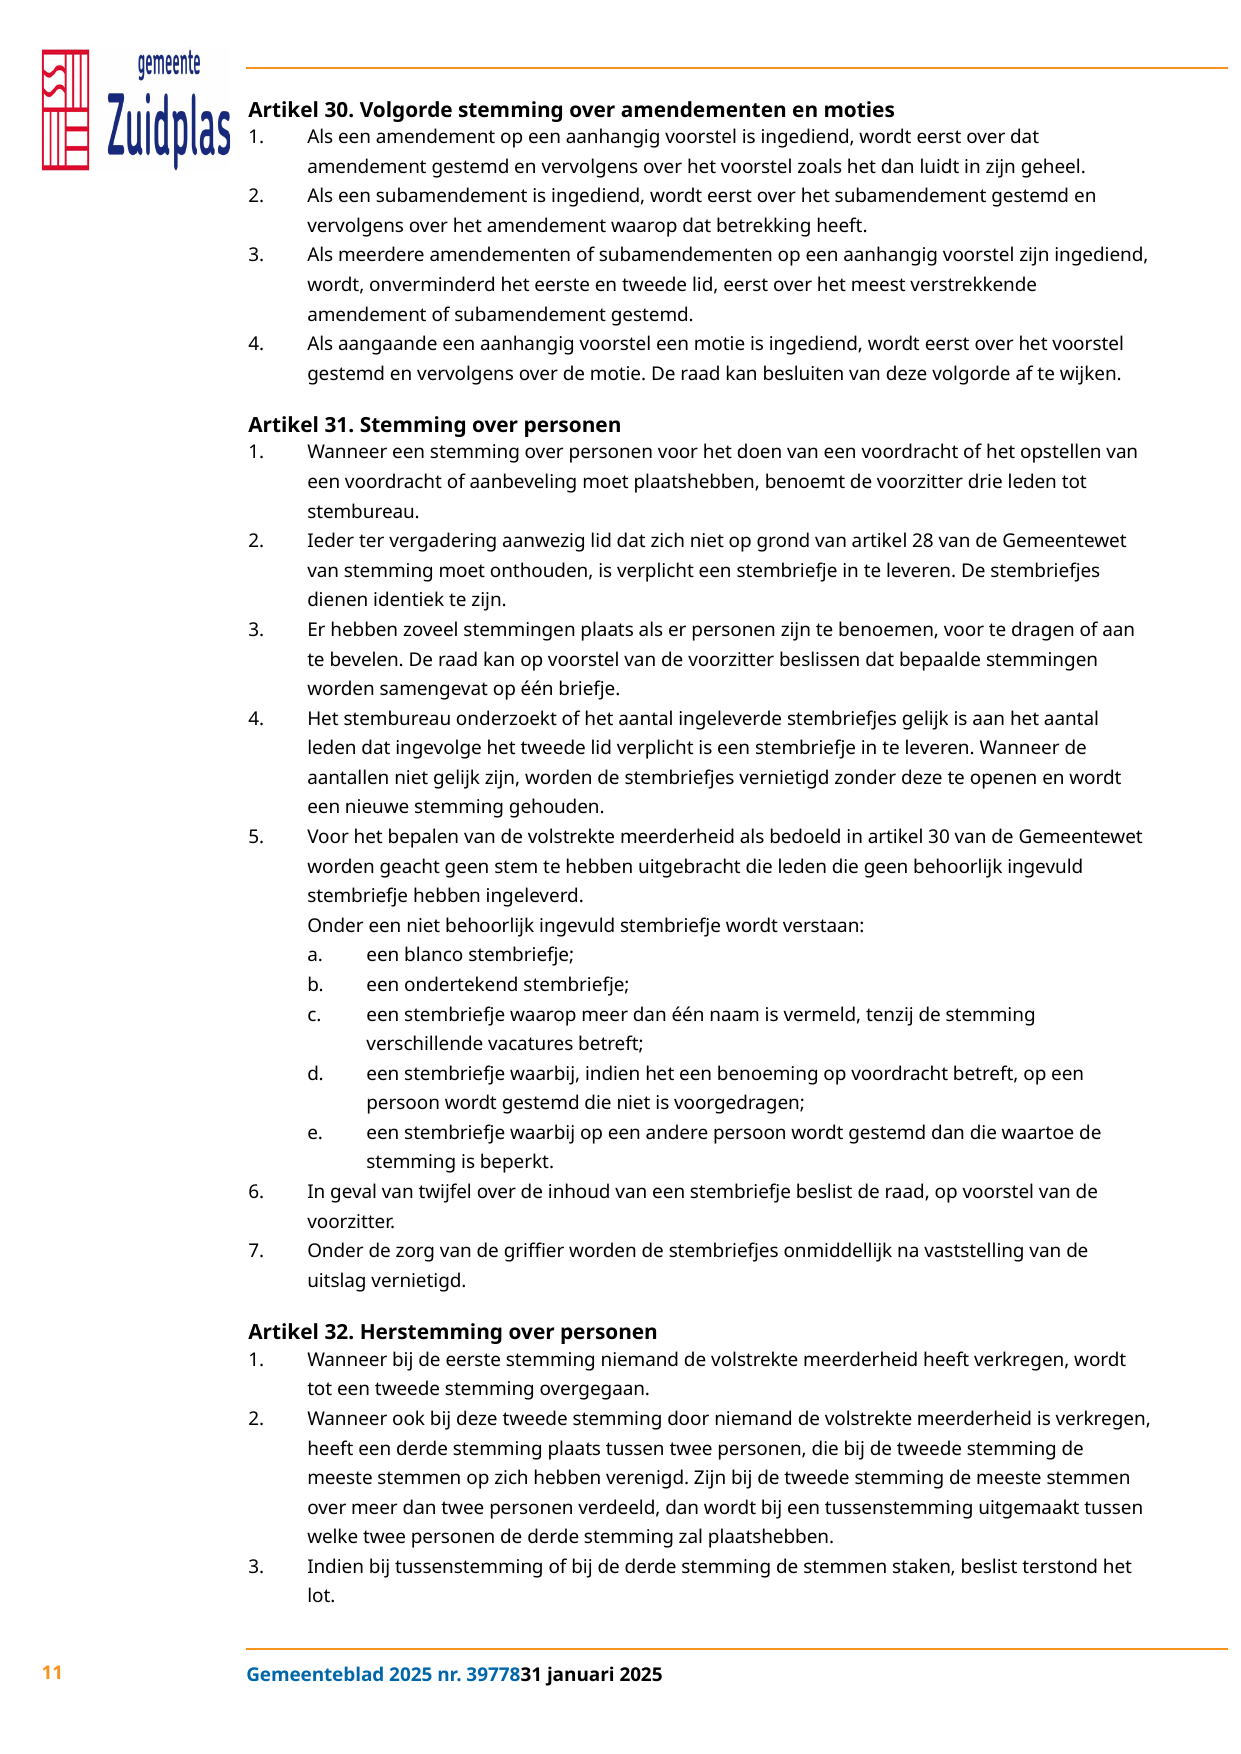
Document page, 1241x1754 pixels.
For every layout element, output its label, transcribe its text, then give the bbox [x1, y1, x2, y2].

text Artikel 32. Herstemming over personen [248, 1317, 1152, 1346]
list Wanneer een stemming over personen voor het doen van een voordracht of het opstellen van een voordracht of aanbeveling moet plaatshebben, benoemt de voorzitter drie leden tot stembureau. [248, 439, 1152, 524]
list Als een subamendement is ingediend, wordt eerst over het subamendement gestemd en vervolgens over het amendement waarop dat betrekking heeft. [248, 182, 1152, 238]
list Als een amendement op een aanhangig voorstel is ingediend, wordt eerst over dat amendement gestemd en vervolgens over het voorstel zoals het dan luidt in zijn geheel. [248, 123, 1152, 178]
list Wanneer bij de eerste stemming niemand de volstrekte meerderheid heeft verkregen, wordt tot een tweede stemming overgegaan. [248, 1346, 1152, 1401]
list Indien bij tussenstemming of bij de derde stemming de stemmen staken, beslist terstond het lot. [248, 1553, 1152, 1608]
list Het stembureau onderzoekt of het aantal ingeleverde stembriefjes gelijk is aan het aantal leden dat ingevolge het tweede lid verplicht is een stembriefje in te leveren. Wanneer de aantallen niet gelijk zijn, worden de stembriefjes vernietigd zonder deze te openen en wordt een nieuwe stemming gehouden. [248, 705, 1152, 819]
text Artikel 30. Volgorde stemming over amendementen en moties [248, 95, 1152, 123]
list Onder een niet behoorlijk ingevuld stembriefje wordt verstaan: [248, 912, 1152, 938]
list Als meerdere amendementen of subamendementen op een aanhangig voorstel zijn ingediend, wordt, onverminderd het eerste en tweede lid, eerst over het meest verstrekkende amendement of subamendement gestemd. [248, 242, 1152, 326]
picture [41, 47, 231, 172]
list Wanneer ook bij deze tweede stemming door niemand de volstrekte meerderheid is verkregen, heeft een derde stemming plaats tussen twee personen, die bij de tweede stemming de meeste stemmen op zich hebben verenigd. Zijn bij de tweede stemming de meeste stemmen over meer dan twee personen verdeeld, dan wordt bij een tussenstemming uitgemaakt tussen welke twee personen de derde stemming zal plaatshebben. [248, 1405, 1152, 1549]
list Voor het bepalen van de volstrekte meerderheid als bedoeld in artikel 30 van de Gemeentewet worden geacht geen stem te hebben uitgebracht die leden die geen behoorlijk ingevuld stembriefje hebben ingeleverd. [248, 823, 1152, 908]
list een stembriefje waarbij op een andere persoon wordt gestemd dan die waartoe de stemming is beperkt. [307, 1119, 1152, 1174]
list Onder de zorg van de griffier worden de stembriefjes onmiddellijk na vaststelling van de uitslag vernietigd. [248, 1237, 1152, 1293]
list een stembriefje waarbij, indien het een benoeming op voordracht betreft, op een persoon wordt gestemd die niet is voorgedragen; [307, 1060, 1152, 1115]
list In geval van twijfel over de inhoud van een stembriefje beslist de raad, op voorstel van de voorzitter. [248, 1178, 1152, 1234]
list een stembriefje waarop meer dan één naam is vermeld, tenzij de stemming verschillende vacatures betreft; [307, 1001, 1152, 1056]
text Artikel 31. Stemming over personen [248, 410, 1152, 439]
list een ondertekend stembriefje; [307, 971, 1152, 997]
list Er hebben zoveel stemmingen plaats als er personen zijn te benoemen, voor te dragen of aan te bevelen. De raad kan op voorstel van de voorzitter beslissen dat bepaalde stemmingen worden samengevat op één briefje. [248, 616, 1152, 701]
list een blanco stembriefje; [307, 942, 1152, 967]
list Als aangaande een aanhangig voorstel een motie is ingediend, wordt eerst over het voorstel gestemd en vervolgens over de motie. De raad kan besluiten van deze volgorde af te wijken. [248, 330, 1152, 386]
list Ieder ter vergadering aanwezig lid dat zich niet op grond van artikel 28 van de Gemeentewet van stemming moet onthouden, is verplicht een stembriefje in te leveren. De stembriefjes dienen identiek te zijn. [248, 527, 1152, 612]
